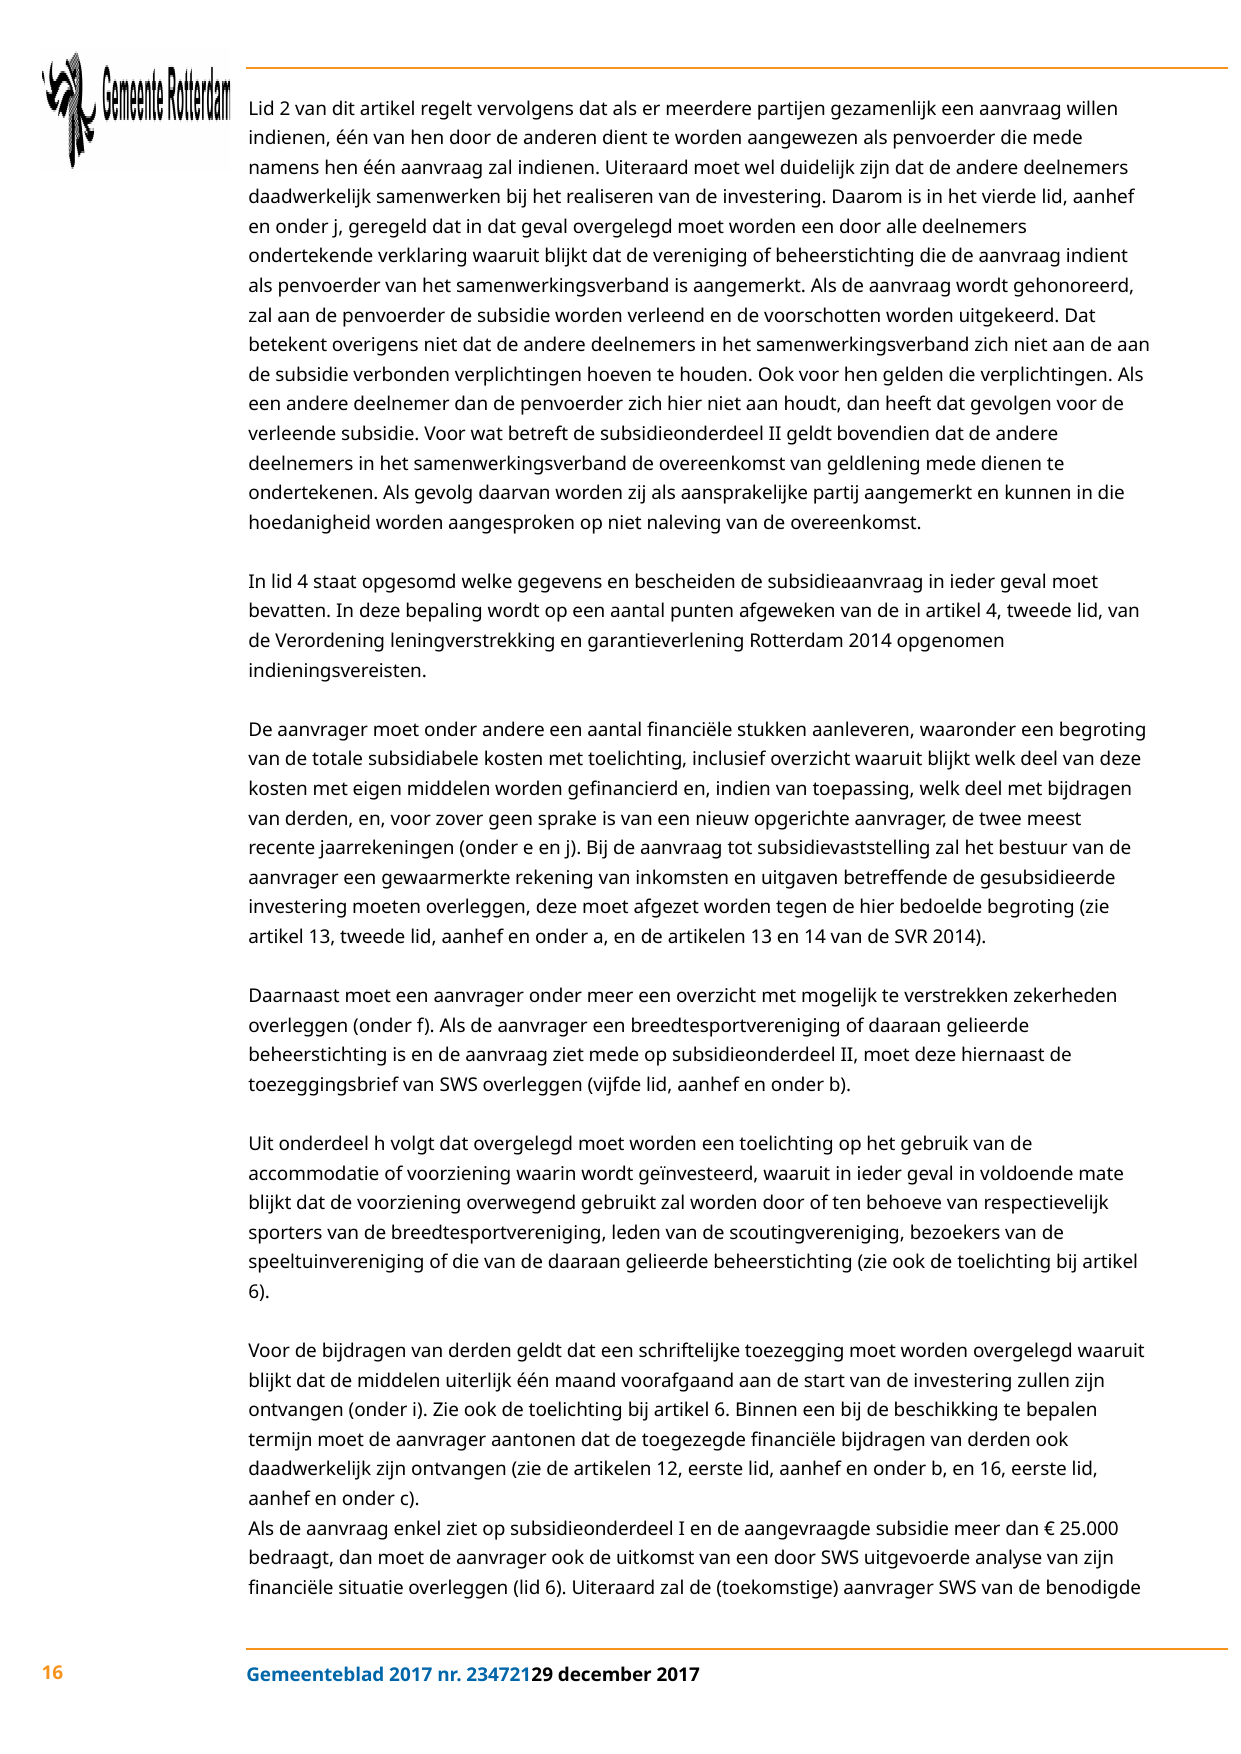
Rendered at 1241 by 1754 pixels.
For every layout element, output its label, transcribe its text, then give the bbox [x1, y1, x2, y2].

text Uit onderdeel h volgt dat overgelegd moet worden een toelichting op het gebruik van de accommodatie of voorziening waarin wordt geïnvesteerd, waaruit in ieder geval in voldoende mate blijkt dat de voorziening overwegend gebruikt zal worden door of ten behoeve van respectievelijk sporters van de breedtesportvereniging, leden van de scoutingvereniging, bezoekers van de speeltuinvereniging of die van de daaraan gelieerde beheerstichting (zie ook de toelichting bij artikel 6). [248, 1130, 1152, 1304]
text In lid 4 staat opgesomd welke gegevens en bescheiden de subsidieaanvraag in ieder geval moet bevatten. In deze bepaling wordt op een aantal punten afgeweken van de in artikel 4, tweede lid, van de Verordening leningverstrekking en garantieverlening Rotterdam 2014 opgenomen indieningsvereisten. [248, 568, 1152, 683]
text Voor de bijdragen van derden geldt dat een schriftelijke toezegging moet worden overgelegd waaruit blijkt dat de middelen uiterlijk één maand voorafgaand aan de start van de investering zullen zijn ontvangen (onder i). Zie ook de toelichting bij artikel 6. Binnen een bij de beschikking te bepalen termijn moet de aanvrager aantonen dat de toegezegde financiële bijdragen van derden ook daadwerkelijk zijn ontvangen (zie de artikelen 12, eerste lid, aanhef en onder b, en 16, eerste lid, aanhef en onder c). [248, 1337, 1152, 1511]
text Daarnaast moet een aanvrager onder meer een overzicht met mogelijk te verstrekken zekerheden overleggen (onder f). Als de aanvrager een breedtesportvereniging of daaraan gelieerde beheerstichting is en de aanvraag ziet mede op subsidieonderdeel II, moet deze hiernaast de toezeggingsbrief van SWS overleggen (vijfde lid, aanhef en onder b). [248, 982, 1152, 1097]
text Lid 2 van dit artikel regelt vervolgens dat als er meerdere partijen gezamenlijk een aanvraag willen indienen, één van hen door de anderen dient te worden aangewezen als penvoerder die mede namens hen één aanvraag zal indienen. Uiteraard moet wel duidelijk zijn dat de andere deelnemers daadwerkelijk samenwerken bij het realiseren van de investering. Daarom is in het vierde lid, aanhef en onder j, geregeld dat in dat geval overgelegd moet worden een door alle deelnemers ondertekende verklaring waaruit blijkt dat de vereniging of beheerstichting die de aanvraag indient als penvoerder van het samenwerkingsverband is aangemerkt. Als de aanvraag wordt gehonoreerd, zal aan de penvoerder de subsidie worden verleend en de voorschotten worden uitgekeerd. Dat betekent overigens niet dat de andere deelnemers in het samenwerkingsverband zich niet aan de aan de subsidie verbonden verplichtingen hoeven te houden. Ook voor hen gelden die verplichtingen. Als een andere deelnemer dan de penvoerder zich hier niet aan houdt, dan heeft dat gevolgen voor de verleende subsidie. Voor wat betreft de subsidieonderdeel II geldt bovendien dat de andere deelnemers in het samenwerkingsverband de overeenkomst van geldlening mede dienen te ondertekenen. Als gevolg daarvan worden zij als aansprakelijke partij aangemerkt en kunnen in die hoedanigheid worden aangesproken op niet naleving van de overeenkomst. [248, 95, 1152, 535]
text Als de aanvraag enkel ziet op subsidieonderdeel I en de aangevraagde subsidie meer dan € 25.000 bedraagt, dan moet de aanvrager ook de uitkomst van een door SWS uitgevoerde analyse van zijn financiële situatie overleggen (lid 6). Uiteraard zal de (toekomstige) aanvrager SWS van de benodigde [248, 1515, 1152, 1600]
text De aanvrager moet onder andere een aantal financiële stukken aanleveren, waaronder een begroting van de totale subsidiabele kosten met toelichting, inclusief overzicht waaruit blijkt welk deel van deze kosten met eigen middelen worden gefinancierd en, indien van toepassing, welk deel met bijdragen van derden, en, voor zover geen sprake is van een nieuw opgerichte aanvrager, de twee meest recente jaarrekeningen (onder e en j). Bij de aanvraag tot subsidievaststelling zal het bestuur van de aanvrager een gewaarmerkte rekening van inkomsten en uitgaven betreffende de gesubsidieerde investering moeten overleggen, deze moet afgezet worden tegen de hier bedoelde begroting (zie artikel 13, tweede lid, aanhef en onder a, en de artikelen 13 en 14 van de SVR 2014). [248, 716, 1152, 949]
picture [41, 47, 231, 172]
